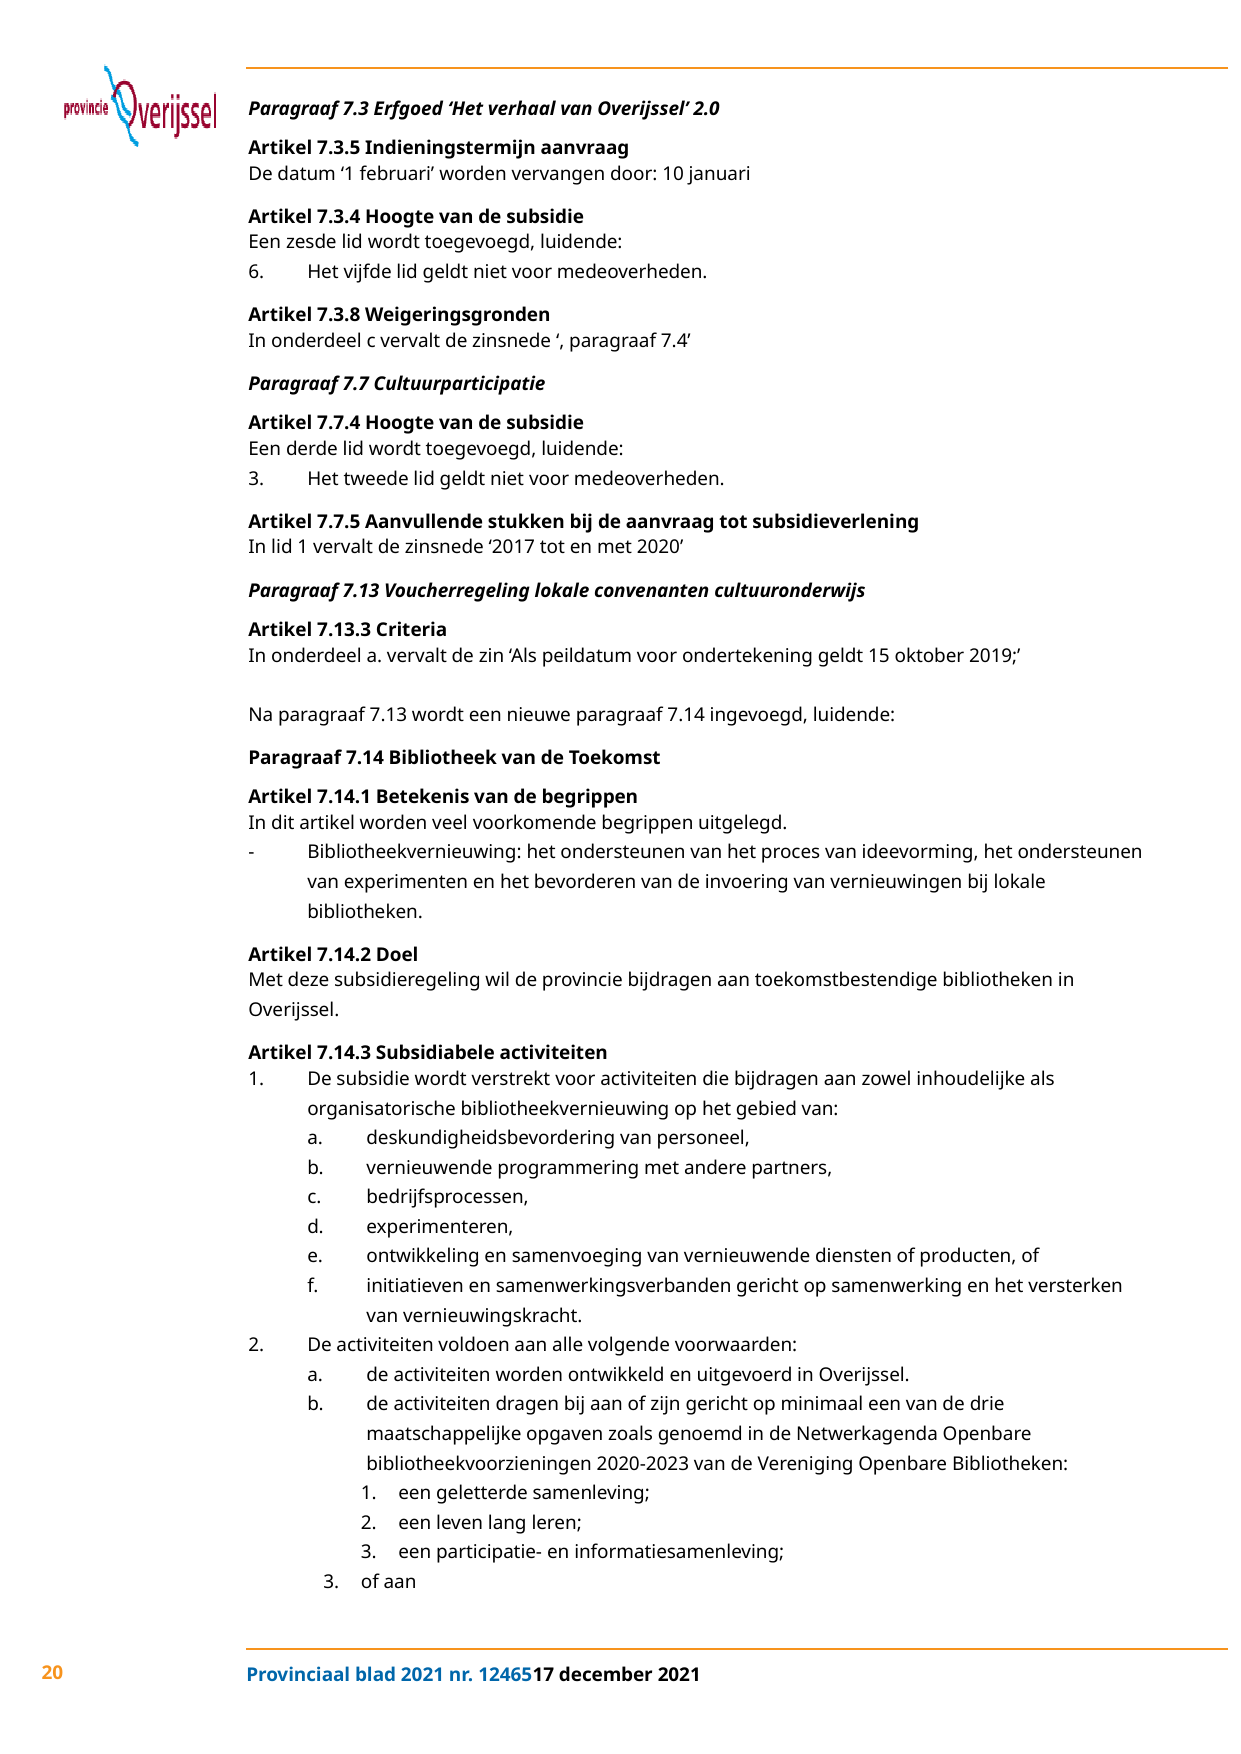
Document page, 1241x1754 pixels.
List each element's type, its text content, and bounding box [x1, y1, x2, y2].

text In dit artikel worden veel voorkomende begrippen uitgelegd. [248, 809, 1152, 835]
list deskundigheidsbevordering van personeel, [307, 1124, 1152, 1150]
picture [41, 47, 231, 172]
text Paragraaf 7.13 Voucherregeling lokale convenanten cultuuronderwijs [248, 577, 1152, 602]
text De datum ‘1 februari’ worden vervangen door: 10 januari [248, 160, 1152, 186]
list Bibliotheekvernieuwing: het ondersteunen van het proces van ideevorming, het ondersteunen van experimenten en het bevorderen van de invoering van vernieuwingen bij lokale bibliotheken. [248, 839, 1152, 923]
text Artikel 7.14.3 Subsidiabele activiteiten [248, 1039, 1152, 1065]
text Artikel 7.13.3 Criteria [248, 616, 1152, 642]
text Na paragraaf 7.13 wordt een nieuwe paragraaf 7.14 ingevoegd, luidende: [248, 701, 1152, 727]
text In onderdeel c vervalt de zinsnede ‘, paragraaf 7.4’ [248, 327, 1152, 353]
list initiatieven en samenwerkingsverbanden gericht op samenwerking en het versterken van vernieuwingskracht. [307, 1272, 1152, 1327]
list de activiteiten worden ontwikkeld en uitgevoerd in Overijssel. [307, 1361, 1152, 1387]
text Een derde lid wordt toegevoegd, luidende: [248, 435, 1152, 461]
list De subsidie wordt verstrekt voor activiteiten die bijdragen aan zowel inhoudelijke als organisatorische bibliotheekvernieuwing op het gebied van: [248, 1065, 1152, 1120]
list experimenteren, [307, 1213, 1152, 1239]
text Paragraaf 7.14 Bibliotheek van de Toekomst [248, 744, 1152, 770]
list een leven lang leren; [361, 1509, 1152, 1534]
text Artikel 7.3.8 Weigeringsgronden [248, 301, 1152, 327]
text Artikel 7.7.5 Aanvullende stukken bij de aanvraag tot subsidieverlening [248, 508, 1152, 534]
text Artikel 7.3.4 Hoogte van de subsidie [248, 203, 1152, 229]
text Artikel 7.3.5 Indieningstermijn aanvraag [248, 134, 1152, 160]
list Het vijfde lid geldt niet voor medeoverheden. [248, 258, 1152, 284]
list de activiteiten dragen bij aan of zijn gericht op minimaal een van de drie maatschappelijke opgaven zoals genoemd in de Netwerkagenda Openbare bibliotheekvoorzieningen 2020-2023 van de Vereniging Openbare Bibliotheken: [307, 1391, 1152, 1475]
text Artikel 7.7.4 Hoogte van de subsidie [248, 409, 1152, 435]
list of aan [323, 1568, 1152, 1594]
text In lid 1 vervalt de zinsnede ‘2017 tot en met 2020’ [248, 534, 1152, 559]
text In onderdeel a. vervalt de zin ‘Als peildatum voor ondertekening geldt 15 oktober 2019;’ [248, 642, 1152, 667]
text Met deze subsidieregeling wil de provincie bijdragen aan toekomstbestendige bibliotheken in Overijssel. [248, 967, 1152, 1022]
text Paragraaf 7.3 Erfgoed ‘Het verhaal van Overijssel’ 2.0 [248, 95, 1152, 121]
list ontwikkeling en samenvoeging van vernieuwende diensten of producten, of [307, 1243, 1152, 1268]
list een participatie- en informatiesamenleving; [361, 1538, 1152, 1564]
list vernieuwende programmering met andere partners, [307, 1154, 1152, 1179]
text Een zesde lid wordt toegevoegd, luidende: [248, 229, 1152, 254]
text Artikel 7.14.1 Betekenis van de begrippen [248, 783, 1152, 809]
text Artikel 7.14.2 Doel [248, 941, 1152, 967]
text Paragraaf 7.7 Cultuurparticipatie [248, 370, 1152, 396]
list een geletterde samenleving; [361, 1479, 1152, 1505]
list Het tweede lid geldt niet voor medeoverheden. [248, 465, 1152, 491]
list De activiteiten voldoen aan alle volgende voorwaarden: [248, 1331, 1152, 1357]
list bedrijfsprocessen, [307, 1183, 1152, 1209]
